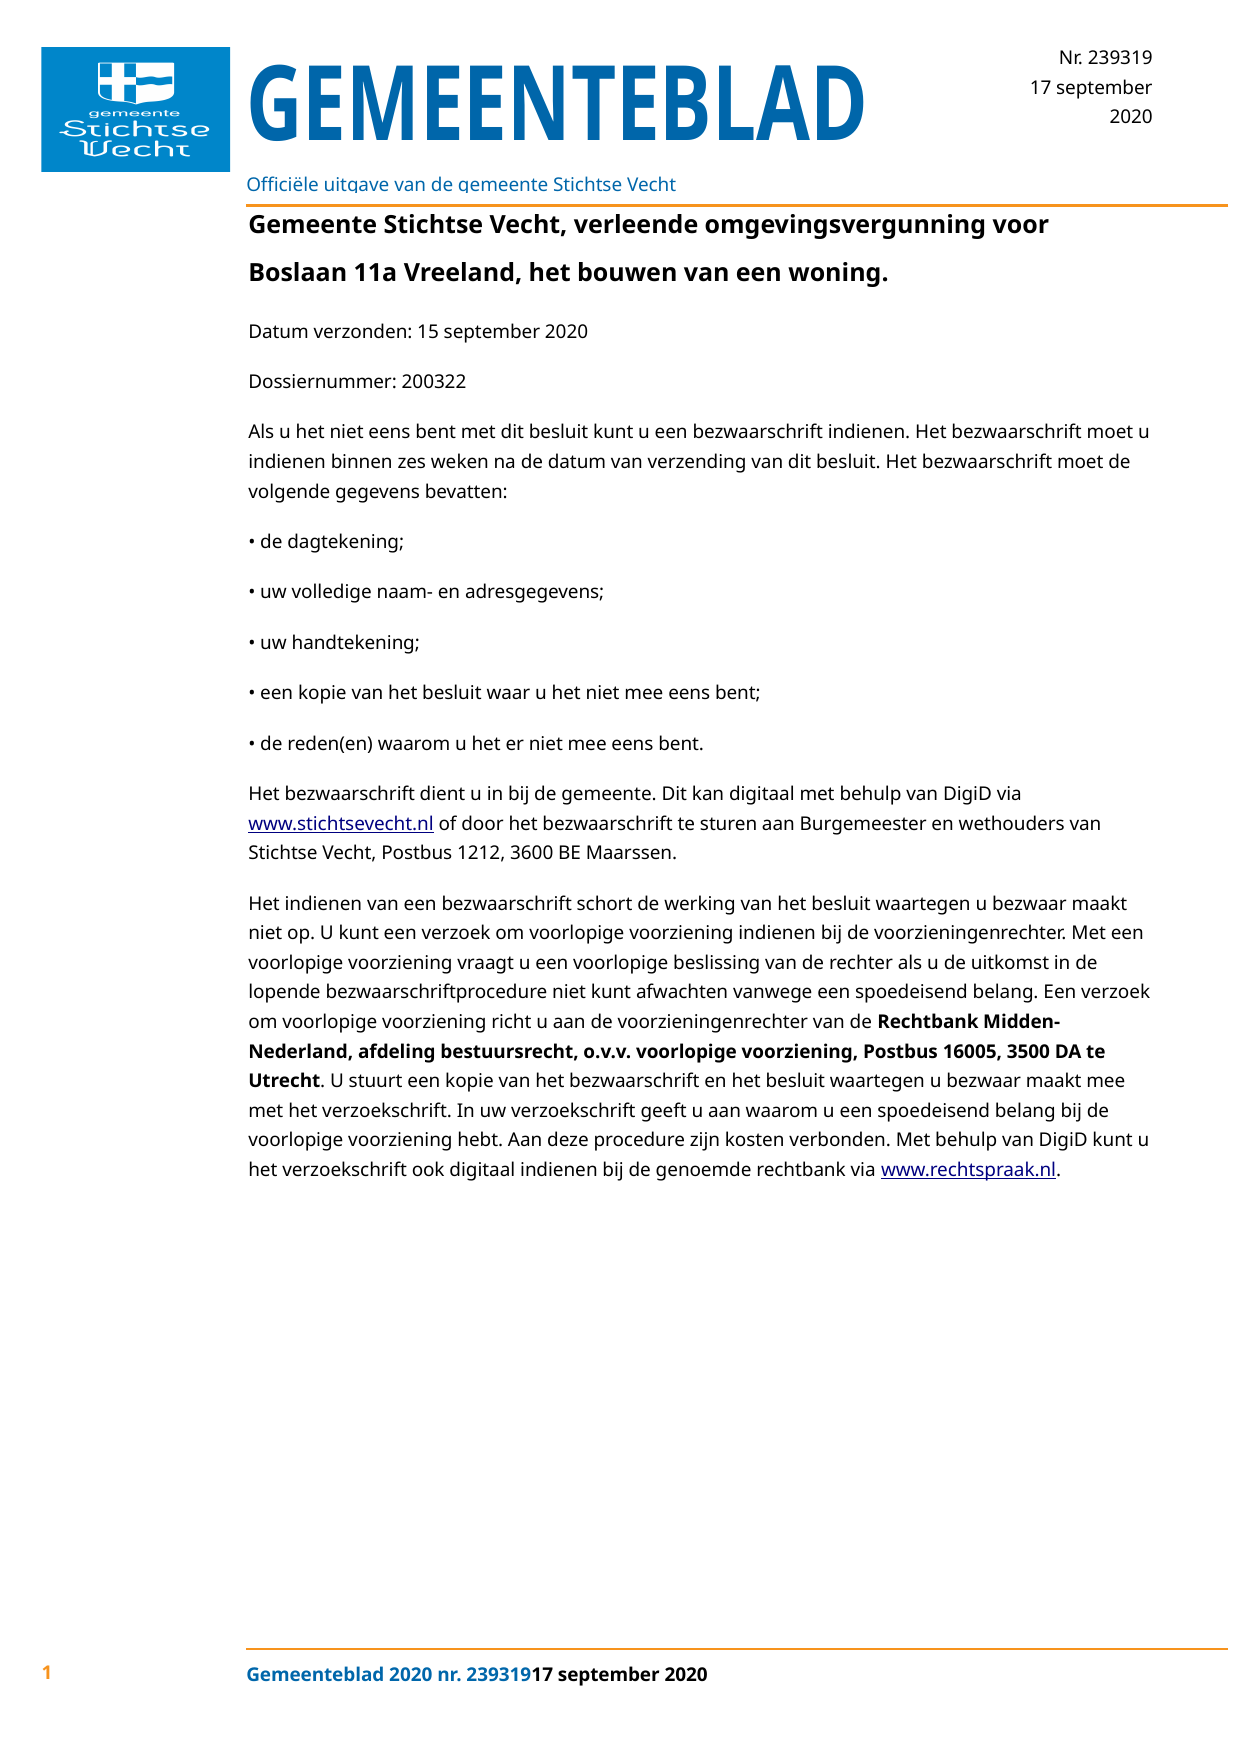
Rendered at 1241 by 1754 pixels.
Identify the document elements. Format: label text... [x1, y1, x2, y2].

text • uw handtekening; [248, 629, 1152, 655]
text Dossiernummer: 200322 [248, 368, 1152, 394]
picture [99, 63, 135, 101]
text Datum verzonden: 15 september 2020 [248, 318, 1152, 344]
picture [137, 63, 174, 103]
text • de reden(en) waarom u het er niet mee eens bent. [248, 730, 1152, 756]
text • een kopie van het besluit waar u het niet mee eens bent; [248, 679, 1152, 705]
text Het bezwaarschrift dient u in bij de gemeente. Dit kan digitaal met behulp van DigiD via www.stichtsevecht.nl of door het bezwaarschrift te sturen aan Burgemeester en wethouders van Stichtse Vecht, Postbus 1212, 3600 BE Maarssen. [248, 780, 1152, 865]
text Gemeente Stichtse Vecht, verleende omgevingsvergunning voor Boslaan 11a Vreeland, het bouwen van een woning. [248, 207, 1152, 288]
text • uw volledige naam- en adresgegevens; [248, 579, 1152, 604]
text Het indienen van een bezwaarschrift schort de werking van het besluit waartegen u bezwaar maakt niet op. U kunt een verzoek om voorlopige voorziening indienen bij de voorzieningenrechter. Met een voorlopige voorziening vraagt u een voorlopige beslissing van de rechter als u de uitkomst in de lopende bezwaarschriftprocedure niet kunt afwachten vanwege een spoedeisend belang. Een verzoek om voorlopige voorziening richt u aan de voorzieningenrechter van de Rechtbank Midden-Nederland, afdeling bestuursrecht, o.v.v. voorlopige voorziening, Postbus 16005, 3500 DA te Utrecht. U stuurt een kopie van het bezwaarschrift en het besluit waartegen u bezwaar maakt mee met het verzoekschrift. In uw verzoekschrift geeft u aan waarom u een spoedeisend belang bij de voorlopige voorziening hebt. Aan deze procedure zijn kosten verbonden. Met behulp van DigiD kunt u het verzoekschrift ook digitaal indienen bij de genoemde rechtbank via www.rechtspraak.nl. [248, 890, 1152, 1182]
text Als u het niet eens bent met dit besluit kunt u een bezwaarschrift indienen. Het bezwaarschrift moet u indienen binnen zes weken na de datum van verzending van dit besluit. Het bezwaarschrift moet de volgende gegevens bevatten: [248, 419, 1152, 504]
text • de dagtekening; [248, 528, 1152, 554]
